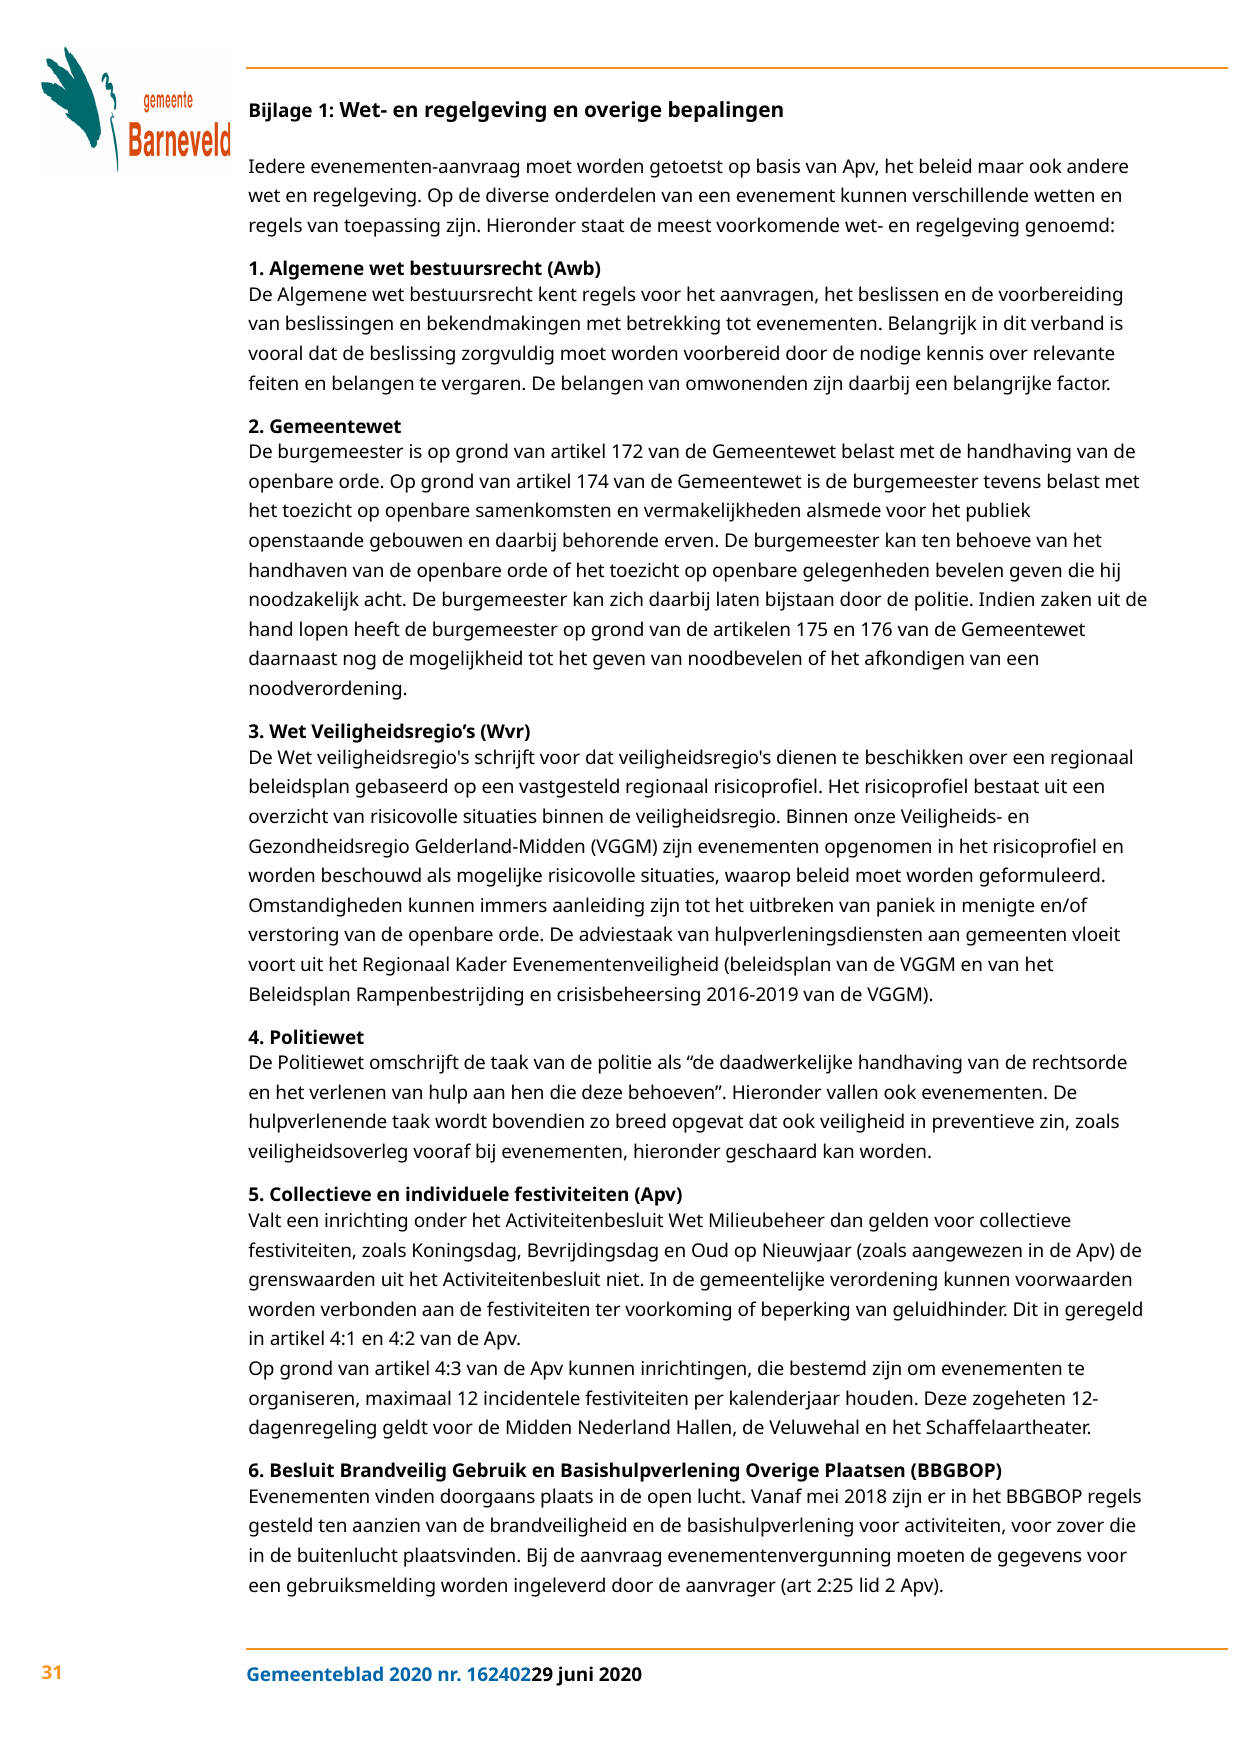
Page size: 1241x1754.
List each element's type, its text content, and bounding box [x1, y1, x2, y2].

text De Wet veiligheidsregio's schrijft voor dat veiligheidsregio's dienen te beschikken over een regionaal beleidsplan gebaseerd op een vastgesteld regionaal risicoprofiel. Het risicoprofiel bestaat uit een overzicht van risicovolle situaties binnen de veiligheidsregio. Binnen onze Veiligheids- en Gezondheidsregio Gelderland-Midden (VGGM) zijn evenementen opgenomen in het risicoprofiel en worden beschouwd als mogelijke risicovolle situaties, waarop beleid moet worden geformuleerd. Omstandigheden kunnen immers aanleiding zijn tot het uitbreken van paniek in menigte en/of verstoring van de openbare orde. De adviestaak van hulpverleningsdiensten aan gemeenten vloeit voort uit het Regionaal Kader Evenementenveiligheid (beleidsplan van de VGGM en van het Beleidsplan Rampenbestrijding en crisisbeheersing 2016-2019 van de VGGM). [248, 744, 1152, 1006]
text 4. Politiewet [248, 1024, 1152, 1049]
text 5. Collectieve en individuele festiviteiten (Apv) [248, 1181, 1152, 1207]
text 1. Algemene wet bestuursrecht (Awb) [248, 255, 1152, 281]
text 2. Gemeentewet [248, 413, 1152, 438]
text De burgemeester is op grond van artikel 172 van de Gemeentewet belast met de handhaving van de openbare orde. Op grond van artikel 174 van de Gemeentewet is de burgemeester tevens belast met het toezicht op openbare samenkomsten en vermakelijkheden alsmede voor het publiek openstaande gebouwen en daarbij behorende erven. De burgemeester kan ten behoeve van het handhaven van de openbare orde of het toezicht op openbare gelegenheden bevelen geven die hij noodzakelijk acht. De burgemeester kan zich daarbij laten bijstaan door de politie. Indien zaken uit de hand lopen heeft de burgemeester op grond van de artikelen 175 en 176 van de Gemeentewet daarnaast nog de mogelijkheid tot het geven van noodbevelen of het afkondigen van een noodverordening. [248, 438, 1152, 701]
text De Politiewet omschrijft de taak van de politie als “de daadwerkelijke handhaving van de rechtsorde en het verlenen van hulp aan hen die deze behoeven”. Hieronder vallen ook evenementen. De hulpverlenende taak wordt bovendien zo breed opgevat dat ook veiligheid in preventieve zin, zoals veiligheidsoverleg vooraf bij evenementen, hieronder geschaard kan worden. [248, 1049, 1152, 1164]
text Iedere evenementen-aanvraag moet worden getoetst op basis van Apv, het beleid maar ook andere wet en regelgeving. Op de diverse onderdelen van een evenement kunnen verschillende wetten en regels van toepassing zijn. Hieronder staat de meest voorkomende wet- en regelgeving genoemd: [248, 153, 1152, 238]
text Evenementen vinden doorgaans plaats in de open lucht. Vanaf mei 2018 zijn er in het BBGBOP regels gesteld ten aanzien van de brandveiligheid en de basishulpverlening voor activiteiten, voor zover die in de buitenlucht plaatsvinden. Bij de aanvraag evenementenvergunning moeten de gegevens voor een gebruiksmelding worden ingeleverd door de aanvrager (art 2:25 lid 2 Apv). [248, 1483, 1152, 1598]
text Valt een inrichting onder het Activiteitenbesluit Wet Milieubeheer dan gelden voor collectieve festiviteiten, zoals Koningsdag, Bevrijdingsdag en Oud op Nieuwjaar (zoals aangewezen in de Apv) de grenswaarden uit het Activiteitenbesluit niet. In de gemeentelijke verordening kunnen voorwaarden worden verbonden aan de festiviteiten ter voorkoming of beperking van geluidhinder. Dit in geregeld in artikel 4:1 en 4:2 van de Apv. [248, 1207, 1152, 1351]
text Bijlage 1: Wet- en regelgeving en overige bepalingen [248, 95, 1152, 123]
text 3. Wet Veiligheidsregio’s (Wvr) [248, 718, 1152, 744]
picture [41, 47, 231, 172]
text Op grond van artikel 4:3 van de Apv kunnen inrichtingen, die bestemd zijn om evenementen te organiseren, maximaal 12 incidentele festiviteiten per kalenderjaar houden. Deze zogeheten 12-dagenregeling geldt voor de Midden Nederland Hallen, de Veluwehal en het Schaffelaartheater. [248, 1355, 1152, 1440]
text 6. Besluit Brandveilig Gebruik en Basishulpverlening Overige Plaatsen (BBGBOP) [248, 1457, 1152, 1483]
text De Algemene wet bestuursrecht kent regels voor het aanvragen, het beslissen en de voorbereiding van beslissingen en bekendmakingen met betrekking tot evenementen. Belangrijk in dit verband is vooral dat de beslissing zorgvuldig moet worden voorbereid door de nodige kennis over relevante feiten en belangen te vergaren. De belangen van omwonenden zijn daarbij een belangrijke factor. [248, 281, 1152, 395]
